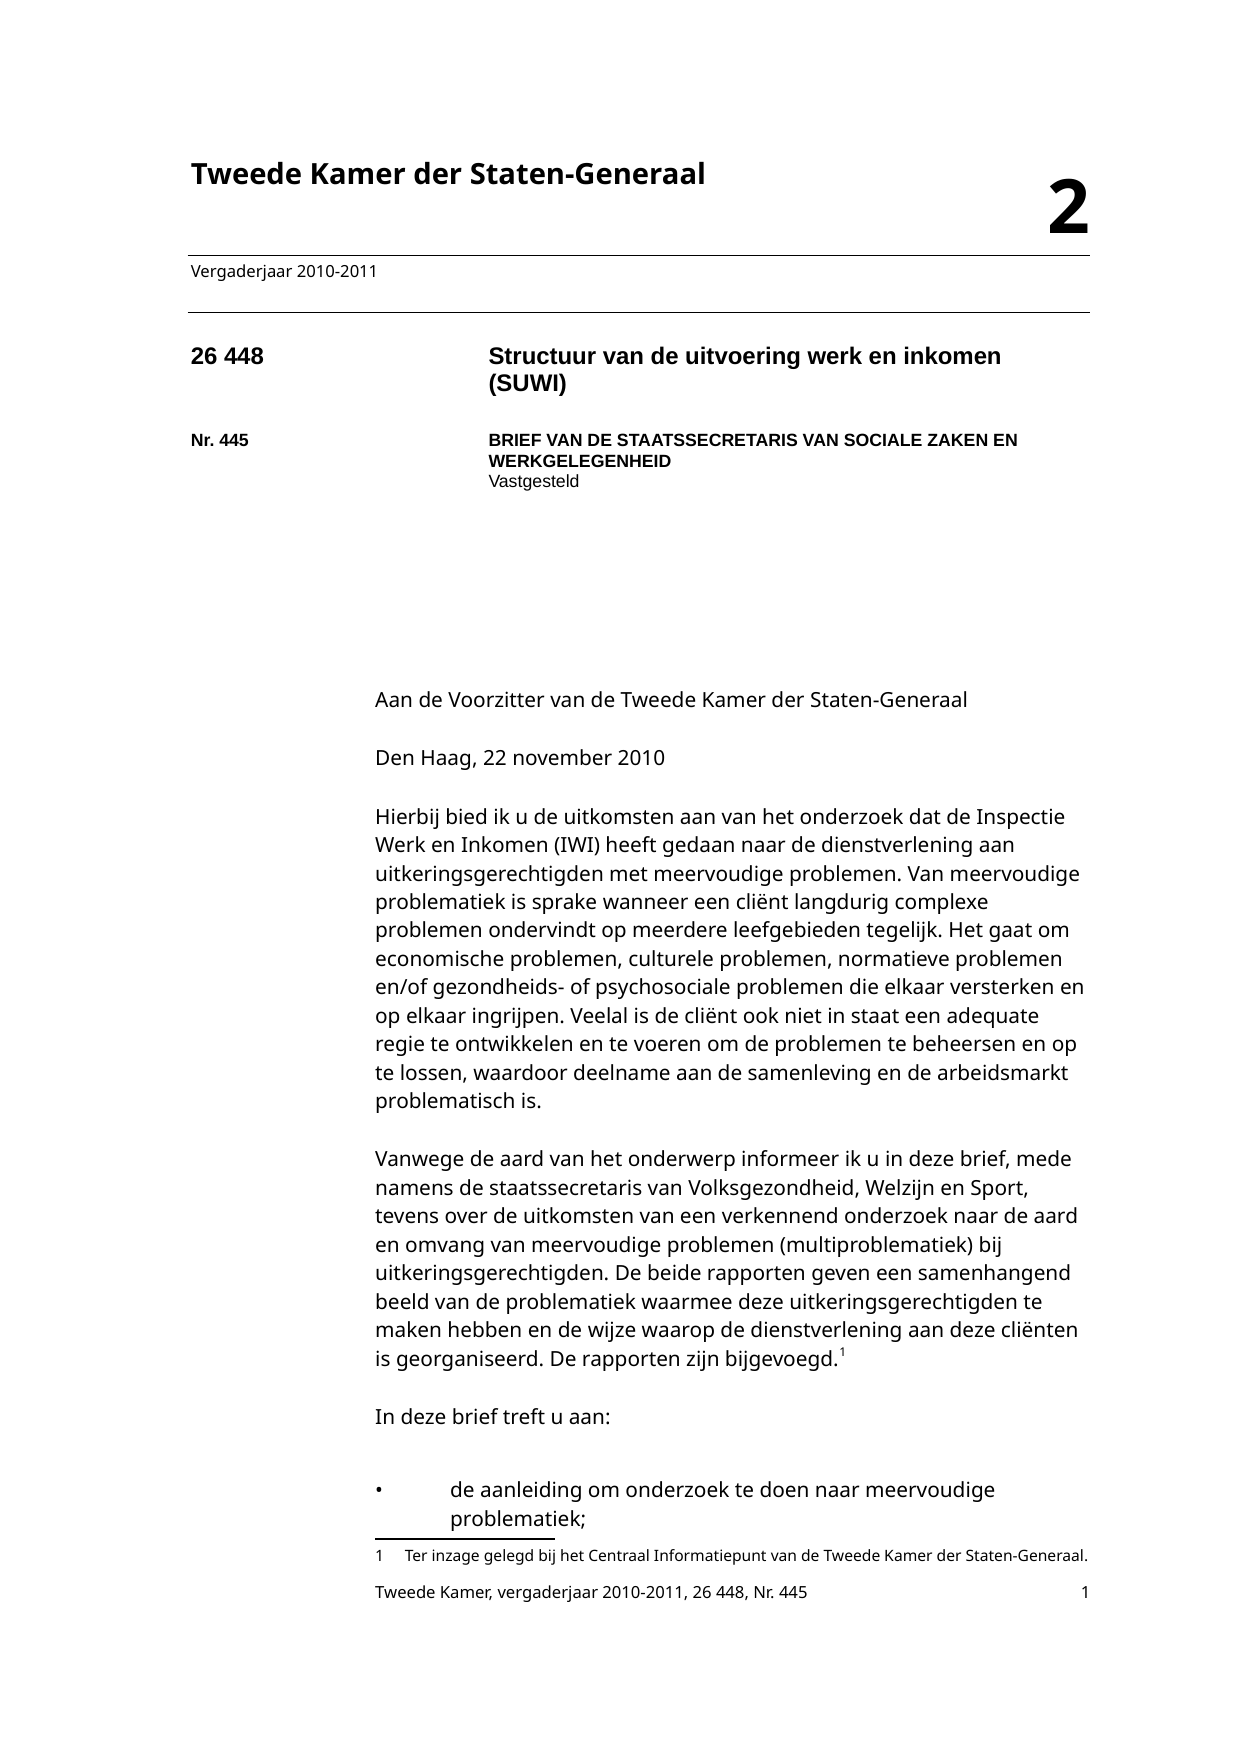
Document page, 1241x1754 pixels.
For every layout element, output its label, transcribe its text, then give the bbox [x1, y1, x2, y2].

table_cell Vergaderjaar 2010-2011 [188, 256, 485, 312]
table_cell Structuur van de uitvoering werk en inkomen (SUWI) [485, 339, 1090, 427]
table_cell 26 448 [188, 339, 485, 427]
text Hierbij bied ik u de uitkomsten aan van het onderzoek dat de Inspectie Werk en Inkomen (IWI) heeft gedaan naar de dienstverlening aan uitkeringsgerechtigden met meervoudige problemen. Van meervoudige problematiek is sprake wanneer een cliënt langdurig complexe problemen ondervindt op meerdere leefgebieden tegelijk. Het gaat om economische problemen, culturele problemen, normatieve problemen en/of gezondheids- of psychosociale problemen die elkaar versterken en op elkaar ingrijpen. Veelal is de cliënt ook niet in staat een adequate regie te ontwikkelen en te voeren om de problemen te beheersen en op te lossen, waardoor deelname aan de samenleving en de arbeidsmarkt problematisch is. [375, 802, 1090, 1114]
table_cell [485, 313, 1090, 339]
text Vanwege de aard van het onderwerp informeer ik u in deze brief, mede namens de staatssecretaris van Volksgezondheid, Welzijn en Sport, tevens over de uitkomsten van een verkennend onderzoek naar de aard en omvang van meervoudige problemen (multiproblematiek) bij uitkeringsgerechtigden. De beide rapporten geven een samenhangend beeld van de problematiek waarmee deze uitkeringsgerechtigden te maken hebben en de wijze waarop de dienstverlening aan deze cliënten is georganiseerd. De rapporten zijn bijgevoegd. [375, 1144, 1090, 1372]
text Ter inzage gelegd bij het Centraal Informatiepunt van de Tweede Kamer der Staten-Generaal. [375, 1509, 1090, 1566]
table_header Tweede Kamer der Staten-Generaal [188, 150, 909, 255]
table_cell [485, 256, 1090, 312]
table_cell BRIEF VAN DE STAATSSECRETARIS VAN SOCIALE ZAKEN EN WERKGELEGENHEID Vastgesteld [485, 427, 1090, 566]
text Aan de Voorzitter van de Tweede Kamer der Staten-Generaal [375, 685, 1090, 713]
table_cell [188, 313, 485, 339]
table_header 2 [910, 150, 1090, 255]
text In deze brief treft u aan: [375, 1402, 1090, 1431]
table_cell Nr. 445 [188, 427, 485, 566]
text Den Haag, 22 november 2010 [375, 743, 1090, 772]
